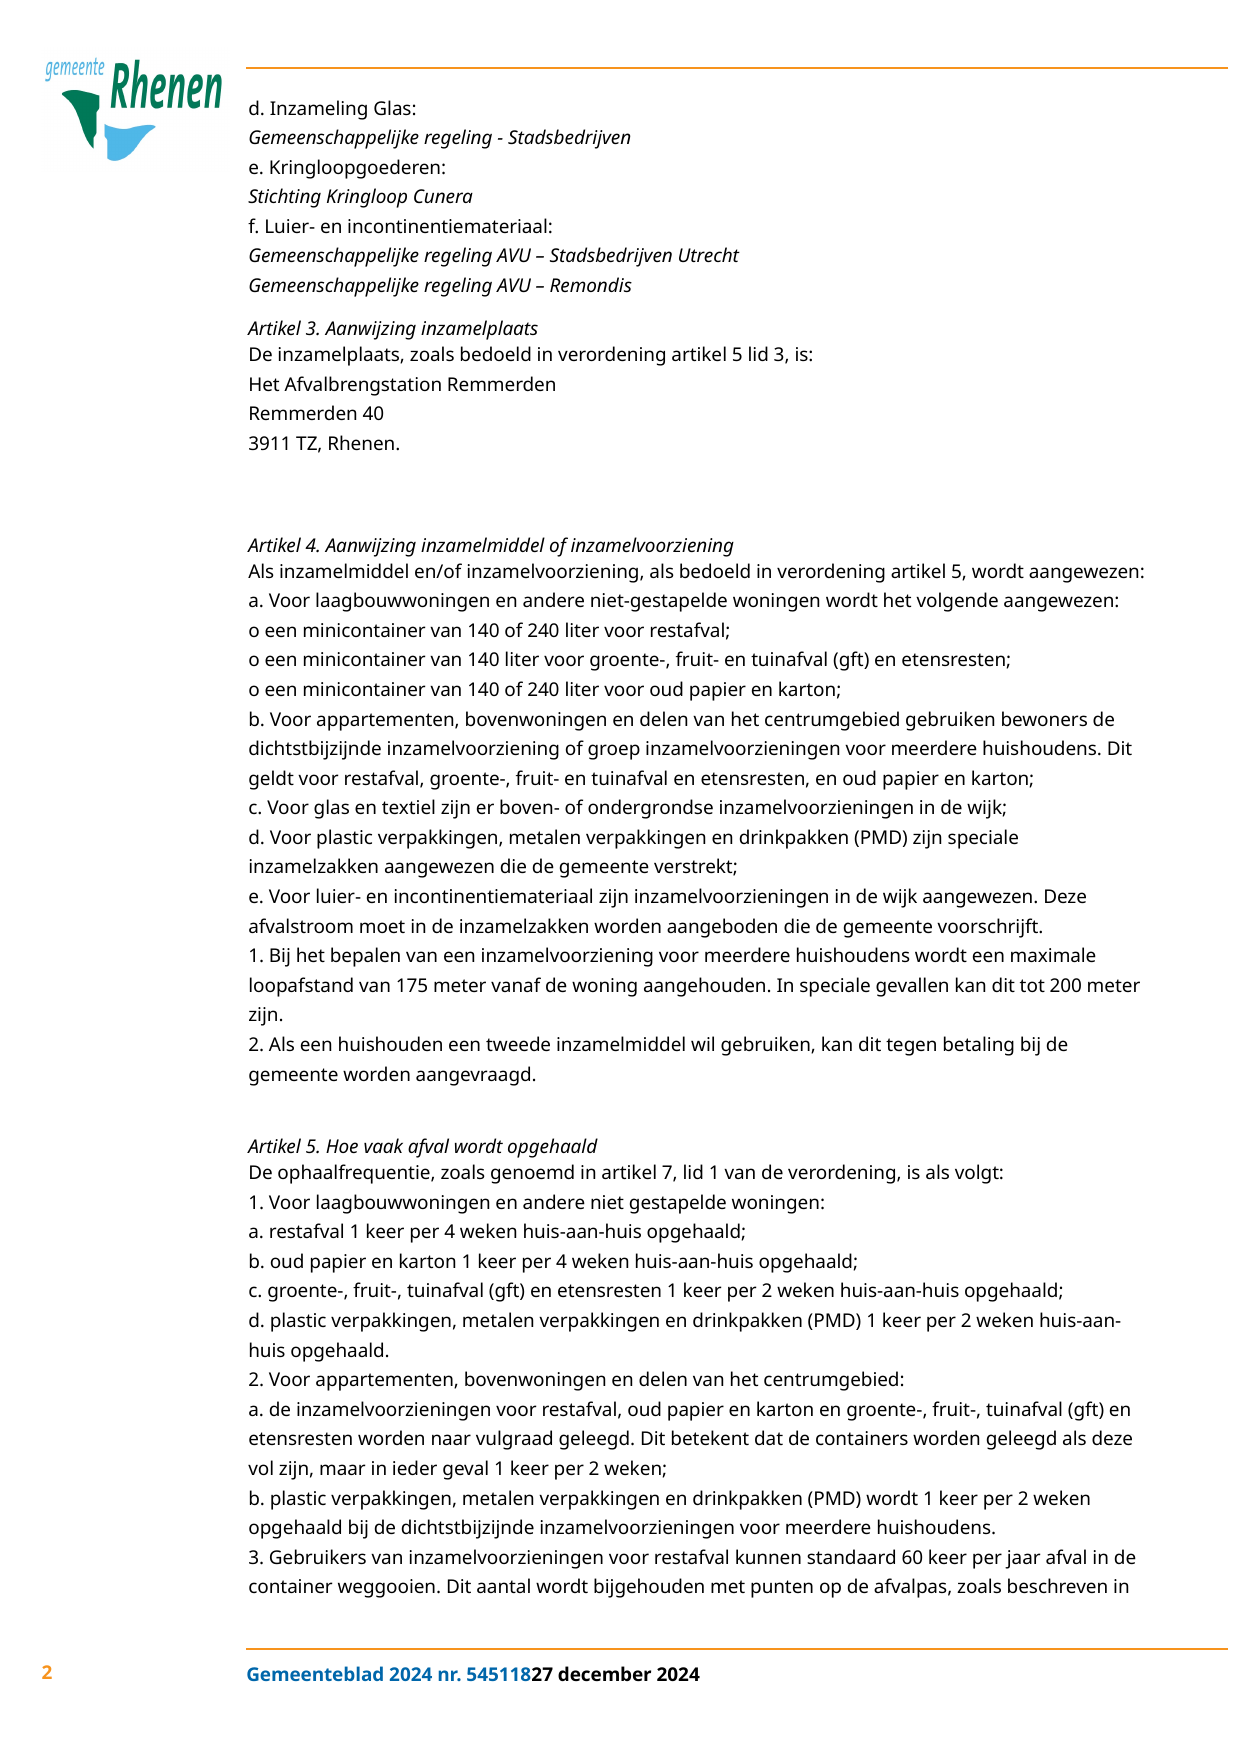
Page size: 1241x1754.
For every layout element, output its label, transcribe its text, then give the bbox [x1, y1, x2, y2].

text o een minicontainer van 140 of 240 liter voor oud papier en karton; [248, 676, 1152, 702]
text Gemeenschappelijke regeling AVU – Remondis [248, 272, 1152, 298]
text o een minicontainer van 140 liter voor groente-, fruit- en tuinafval (gft) en etensresten; [248, 647, 1152, 672]
text c. Voor glas en textiel zijn er boven- of ondergrondse inzamelvoorzieningen in de wijk; [248, 794, 1152, 820]
text 2. Als een huishouden een tweede inzamelmiddel wil gebruiken, kan dit tegen betaling bij de gemeente worden aangevraagd. [248, 1031, 1152, 1087]
text b. plastic verpakkingen, metalen verpakkingen en drinkpakken (PMD) wordt 1 keer per 2 weken opgehaald bij de dichtstbijzijnde inzamelvoorzieningen voor meerdere huishoudens. [248, 1485, 1152, 1540]
text a. Voor laagbouwwoningen en andere niet-gestapelde woningen wordt het volgende aangewezen: [248, 587, 1152, 613]
text d. plastic verpakkingen, metalen verpakkingen en drinkpakken (PMD) 1 keer per 2 weken huis-aan-huis opgehaald. [248, 1307, 1152, 1362]
text De ophaalfrequentie, zoals genoemd in artikel 7, lid 1 van de verordening, is als volgt: [248, 1159, 1152, 1185]
text Als inzamelmiddel en/of inzamelvoorziening, als bedoeld in verordening artikel 5, wordt aangewezen: [248, 558, 1152, 584]
text b. oud papier en karton 1 keer per 4 weken huis-aan-huis opgehaald; [248, 1248, 1152, 1274]
text Gemeenschappelijke regeling - Stadsbedrijven [248, 124, 1152, 150]
text Gemeenschappelijke regeling AVU – Stadsbedrijven Utrecht [248, 243, 1152, 268]
text Artikel 4. Aanwijzing inzamelmiddel of inzamelvoorziening [248, 532, 1152, 558]
text a. de inzamelvoorzieningen voor restafval, oud papier en karton en groente-, fruit-, tuinafval (gft) en etensresten worden naar vulgraad geleegd. Dit betekent dat de containers worden geleegd als deze vol zijn, maar in ieder geval 1 keer per 2 weken; [248, 1396, 1152, 1481]
text Stichting Kringloop Cunera [248, 183, 1152, 209]
text f. Luier- en incontinentiemateriaal: [248, 213, 1152, 239]
text 3911 TZ, Rhenen. [248, 430, 1152, 456]
text b. Voor appartementen, bovenwoningen en delen van het centrumgebied gebruiken bewoners de dichtstbijzijnde inzamelvoorziening of groep inzamelvoorzieningen voor meerdere huishoudens. Dit geldt voor restafval, groente-, fruit- en tuinafval en etensresten, en oud papier en karton; [248, 706, 1152, 791]
text Artikel 5. Hoe vaak afval wordt opgehaald [248, 1133, 1152, 1159]
text Artikel 3. Aanwijzing inzamelplaats [248, 315, 1152, 341]
text 2. Voor appartementen, bovenwoningen en delen van het centrumgebied: [248, 1366, 1152, 1392]
picture [41, 47, 231, 172]
text d. Inzameling Glas: [248, 95, 1152, 121]
text De inzamelplaats, zoals bedoeld in verordening artikel 5 lid 3, is: [248, 341, 1152, 367]
text 1. Voor laagbouwwoningen en andere niet gestapelde woningen: [248, 1189, 1152, 1214]
text Het Afvalbrengstation Remmerden [248, 371, 1152, 396]
text a. restafval 1 keer per 4 weken huis-aan-huis opgehaald; [248, 1218, 1152, 1244]
text c. groente-, fruit-, tuinafval (gft) en etensresten 1 keer per 2 weken huis-aan-huis opgehaald; [248, 1278, 1152, 1303]
text d. Voor plastic verpakkingen, metalen verpakkingen en drinkpakken (PMD) zijn speciale inzamelzakken aangewezen die de gemeente verstrekt; [248, 824, 1152, 879]
text 1. Bij het bepalen van een inzamelvoorziening voor meerdere huishoudens wordt een maximale loopafstand van 175 meter vanaf de woning aangehouden. In speciale gevallen kan dit tot 200 meter zijn. [248, 942, 1152, 1027]
text e. Voor luier- en incontinentiemateriaal zijn inzamelvoorzieningen in de wijk aangewezen. Deze afvalstroom moet in de inzamelzakken worden aangeboden die de gemeente voorschrijft. [248, 883, 1152, 939]
text 3. Gebruikers van inzamelvoorzieningen voor restafval kunnen standaard 60 keer per jaar afval in de container weggooien. Dit aantal wordt bijgehouden met punten op de afvalpas, zoals beschreven in [248, 1544, 1152, 1599]
text Remmerden 40 [248, 400, 1152, 426]
text o een minicontainer van 140 of 240 liter voor restafval; [248, 617, 1152, 643]
text e. Kringloopgoederen: [248, 154, 1152, 180]
